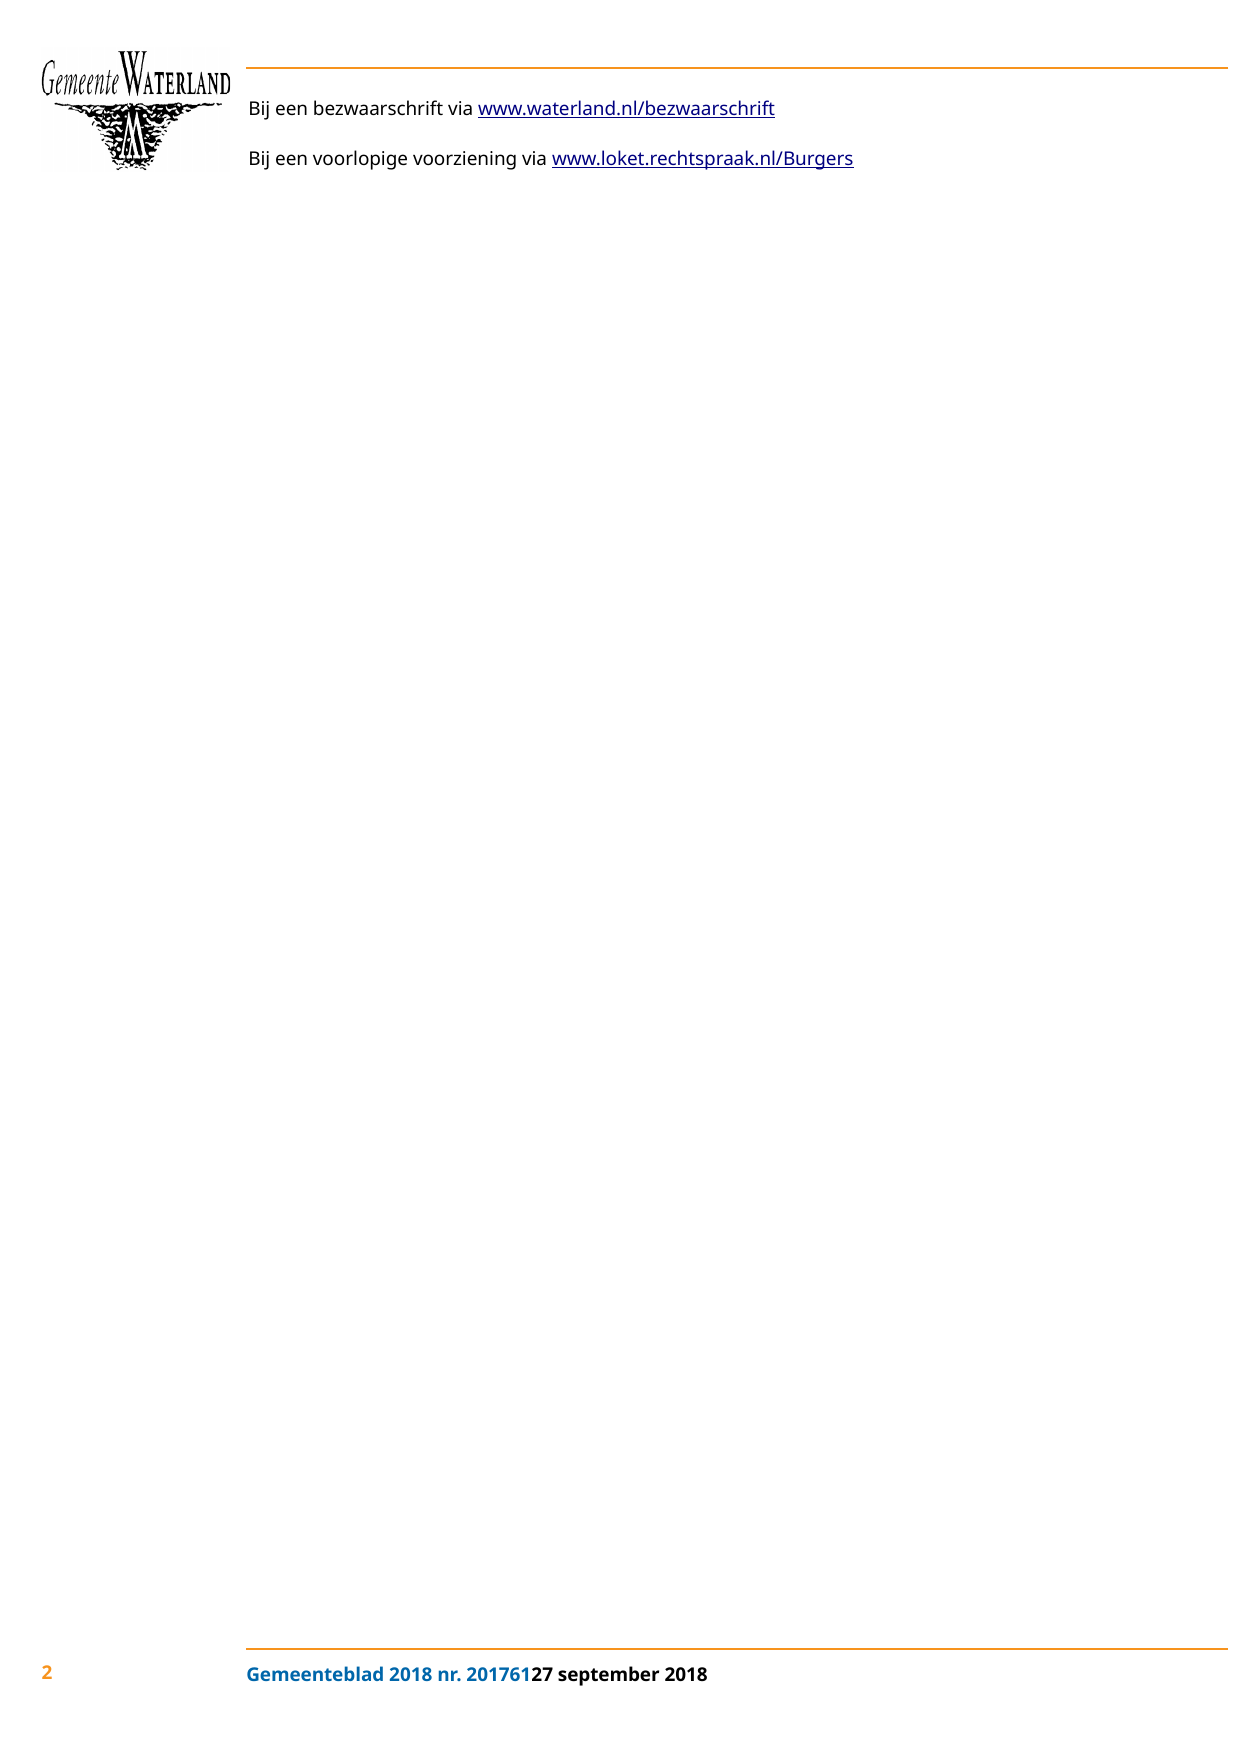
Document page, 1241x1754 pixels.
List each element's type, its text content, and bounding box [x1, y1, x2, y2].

picture [41, 47, 231, 172]
text Bij een voorlopige voorziening via www.loket.rechtspraak.nl/Burgers [248, 145, 1152, 171]
text Bij een bezwaarschrift via www.waterland.nl/bezwaarschrift [248, 95, 1152, 121]
